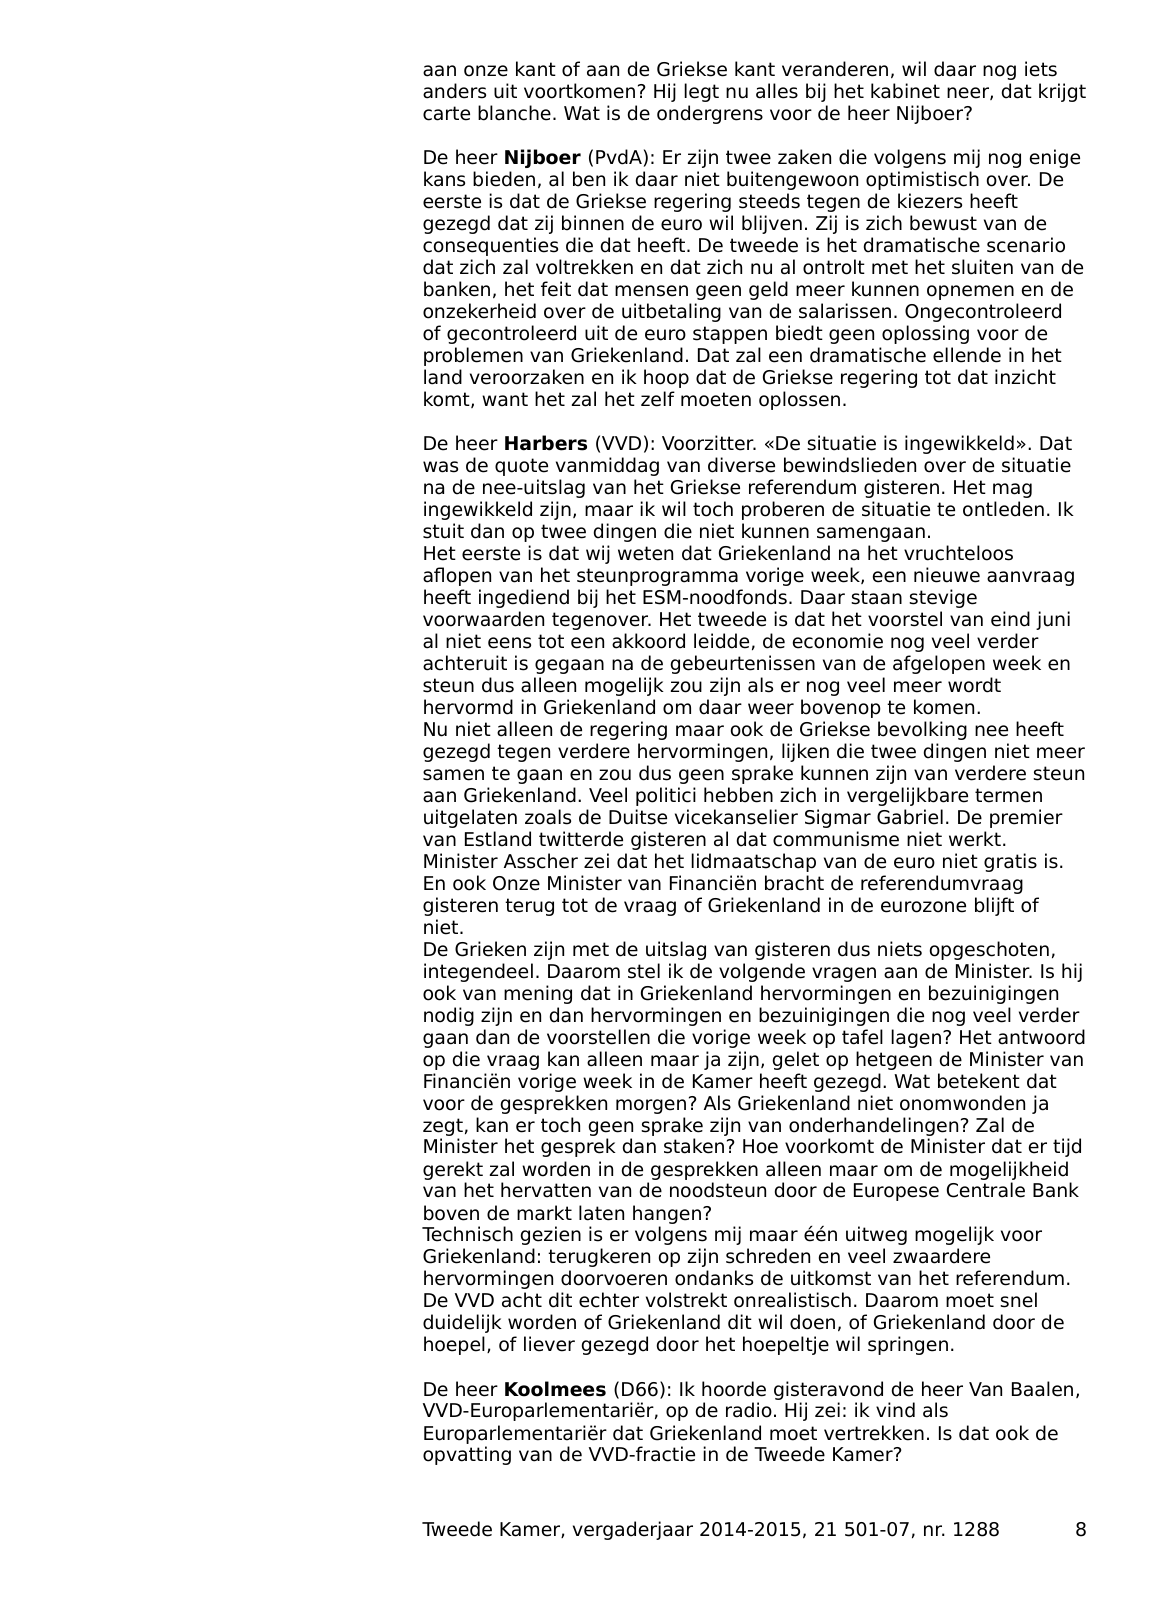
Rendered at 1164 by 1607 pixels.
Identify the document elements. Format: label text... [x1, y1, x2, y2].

text De heer Harbers (VVD): Voorzitter. «De situatie is ingewikkeld». Dat was de quote vanmiddag van diverse bewindslieden over de situatie na de nee-uitslag van het Griekse referendum gisteren. Het mag ingewikkeld zijn, maar ik wil toch proberen de situatie te ontleden. Ik stuit dan op twee dingen die niet kunnen samengaan. [422, 433, 1087, 543]
text De heer Koolmees (D66): Ik hoorde gisteravond de heer Van Baalen, VVD-Europarlementariër, op de radio. Hij zei: ik vind als Europarlementariër dat Griekenland moet vertrekken. Is dat ook de opvatting van de VVD-fractie in de Tweede Kamer? [422, 1378, 1087, 1466]
text De heer Nijboer (PvdA): Er zijn twee zaken die volgens mij nog enige kans bieden, al ben ik daar niet buitengewoon optimistisch over. De eerste is dat de Griekse regering steeds tegen de kiezers heeft gezegd dat zij binnen de euro wil blijven. Zij is zich bewust van de consequenties die dat heeft. De tweede is het dramatische scenario dat zich zal voltrekken en dat zich nu al ontrolt met het sluiten van de banken, het feit dat mensen geen geld meer kunnen opnemen en de onzekerheid over de uitbetaling van de salarissen. Ongecontroleerd of gecontroleerd uit de euro stappen biedt geen oplossing voor de problemen van Griekenland. Dat zal een dramatische ellende in het land veroorzaken en ik hoop dat de Griekse regering tot dat inzicht komt, want het zal het zelf moeten oplossen. [422, 147, 1087, 411]
text De Grieken zijn met de uitslag van gisteren dus niets opgeschoten, integendeel. Daarom stel ik de volgende vragen aan de Minister. Is hij ook van mening dat in Griekenland hervormingen en bezuinigingen nodig zijn en dan hervormingen en bezuinigingen die nog veel verder gaan dan de voorstellen die vorige week op tafel lagen? Het antwoord op die vraag kan alleen maar ja zijn, gelet op hetgeen de Minister van Financiën vorige week in de Kamer heeft gezegd. Wat betekent dat voor de gesprekken morgen? Als Griekenland niet onomwonden ja zegt, kan er toch geen sprake zijn van onderhandelingen? Zal de Minister het gesprek dan staken? Hoe voorkomt de Minister dat er tijd gerekt zal worden in de gesprekken alleen maar om de mogelijkheid van het hervatten van de noodsteun door de Europese Centrale Bank boven de markt laten hangen? [422, 939, 1087, 1224]
text Technisch gezien is er volgens mij maar één uitweg mogelijk voor Griekenland: terugkeren op zijn schreden en veel zwaardere hervormingen doorvoeren ondanks de uitkomst van het referendum. De VVD acht dit echter volstrekt onrealistisch. Daarom moet snel duidelijk worden of Griekenland dit wil doen, of Griekenland door de hoepel, of liever gezegd door het hoepeltje wil springen. [422, 1224, 1087, 1356]
text Nu niet alleen de regering maar ook de Griekse bevolking nee heeft gezegd tegen verdere hervormingen, lijken die twee dingen niet meer samen te gaan en zou dus geen sprake kunnen zijn van verdere steun aan Griekenland. Veel politici hebben zich in vergelijkbare termen uitgelaten zoals de Duitse vicekanselier Sigmar Gabriel. De premier van Estland twitterde gisteren al dat communisme niet werkt. Minister Asscher zei dat het lidmaatschap van de euro niet gratis is. En ook Onze Minister van Financiën bracht de referendumvraag gisteren terug tot de vraag of Griekenland in de eurozone blijft of niet. [422, 719, 1087, 939]
text aan onze kant of aan de Griekse kant veranderen, wil daar nog iets anders uit voortkomen? Hij legt nu alles bij het kabinet neer, dat krijgt carte blanche. Wat is de ondergrens voor de heer Nijboer? [422, 59, 1087, 125]
text Het eerste is dat wij weten dat Griekenland na het vruchteloos aflopen van het steunprogramma vorige week, een nieuwe aanvraag heeft ingediend bij het ESM-noodfonds. Daar staan stevige voorwaarden tegenover. Het tweede is dat het voorstel van eind juni al niet eens tot een akkoord leidde, de economie nog veel verder achteruit is gegaan na de gebeurtenissen van de afgelopen week en steun dus alleen mogelijk zou zijn als er nog veel meer wordt hervormd in Griekenland om daar weer bovenop te komen. [422, 543, 1087, 719]
